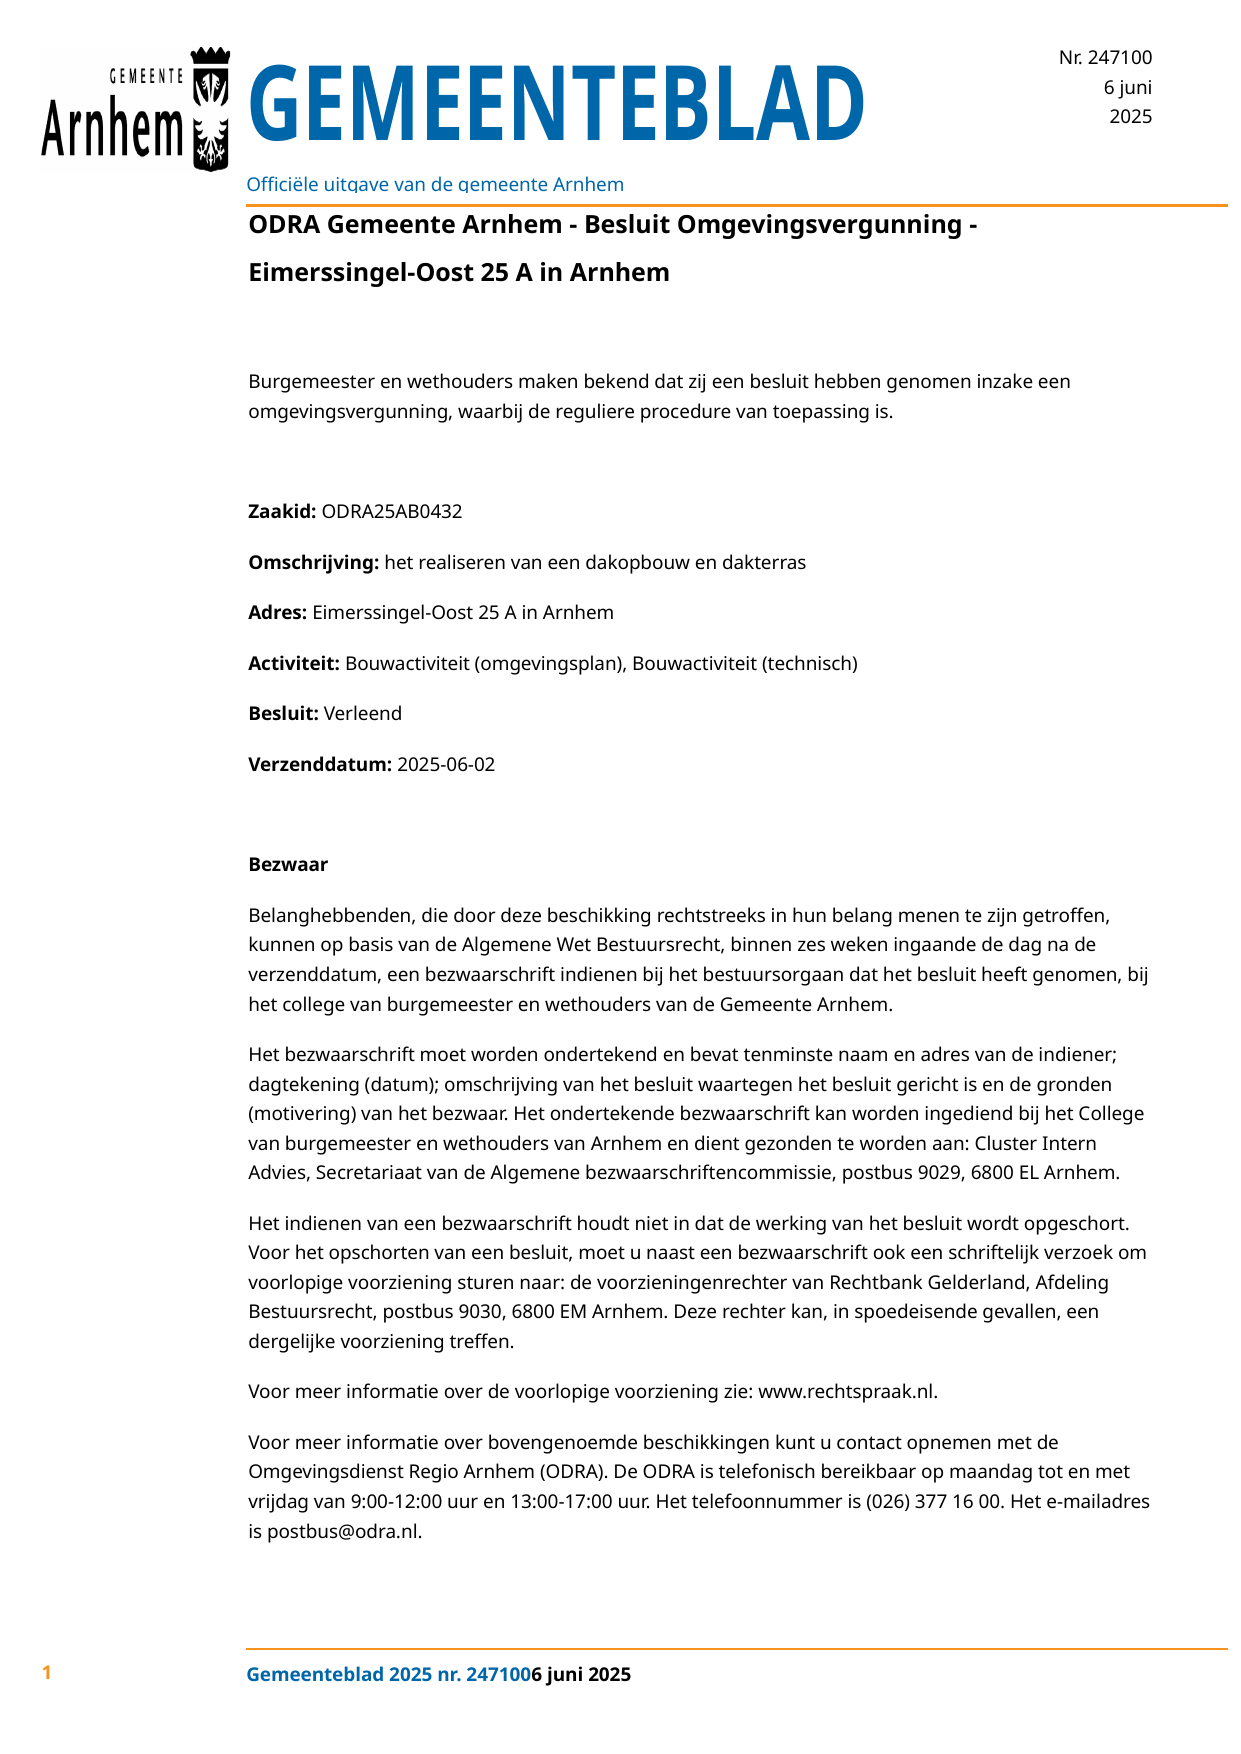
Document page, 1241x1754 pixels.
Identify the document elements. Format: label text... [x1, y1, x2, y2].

text ODRA Gemeente Arnhem - Besluit Omgevingsvergunning - Eimerssingel-Oost 25 A in Arnhem [248, 207, 1152, 288]
text Bezwaar [248, 852, 1152, 877]
text Verzenddatum: 2025-06-02 [248, 751, 1152, 777]
text Zaakid: ODRA25AB0432 [248, 499, 1152, 524]
text Burgemeester en wethouders maken bekend dat zij een besluit hebben genomen inzake een omgevingsvergunning, waarbij de reguliere procedure van toepassing is. [248, 368, 1152, 424]
text Adres: Eimerssingel-Oost 25 A in Arnhem [248, 599, 1152, 625]
text Activiteit: Bouwactiviteit (omgevingsplan), Bouwactiviteit (technisch) [248, 650, 1152, 676]
text Omschrijving: het realiseren van een dakopbouw en dakterras [248, 549, 1152, 575]
text Besluit: Verleend [248, 700, 1152, 726]
text Het bezwaarschrift moet worden ondertekend en bevat tenminste naam en adres van de indiener; dagtekening (datum); omschrijving van het besluit waartegen het besluit gericht is en de gronden (motivering) van het bezwaar. Het ondertekende bezwaarschrift kan worden ingediend bij het College van burgemeester en wethouders van Arnhem en dient gezonden te worden aan: Cluster Intern Advies, Secretariaat van de Algemene bezwaarschriftencommissie, postbus 9029, 6800 EL Arnhem. [248, 1041, 1152, 1185]
text Belanghebbenden, die door deze beschikking rechtstreeks in hun belang menen te zijn getroffen, kunnen op basis van de Algemene Wet Bestuursrecht, binnen zes weken ingaande de dag na de verzenddatum, een bezwaarschrift indienen bij het bestuursorgaan dat het besluit heeft genomen, bij het college van burgemeester en wethouders van de Gemeente Arnhem. [248, 902, 1152, 1017]
picture [41, 47, 231, 172]
text Het indienen van een bezwaarschrift houdt niet in dat de werking van het besluit wordt opgeschort. Voor het opschorten van een besluit, moet u naast een bezwaarschrift ook een schriftelijk verzoek om voorlopige voorziening sturen naar: de voorzieningenrechter van Rechtbank Gelderland, Afdeling Bestuursrecht, postbus 9030, 6800 EM Arnhem. Deze rechter kan, in spoedeisende gevallen, een dergelijke voorziening treffen. [248, 1210, 1152, 1354]
text Voor meer informatie over de voorlopige voorziening zie: www.rechtspraak.nl. [248, 1379, 1152, 1404]
text Voor meer informatie over bovengenoemde beschikkingen kunt u contact opnemen met de Omgevingsdienst Regio Arnhem (ODRA). De ODRA is telefonisch bereikbaar op maandag tot en met vrijdag van 9:00-12:00 uur en 13:00-17:00 uur. Het telefoonnummer is (026) 377 16 00. Het e-mailadres is postbus@odra.nl. [248, 1429, 1152, 1544]
